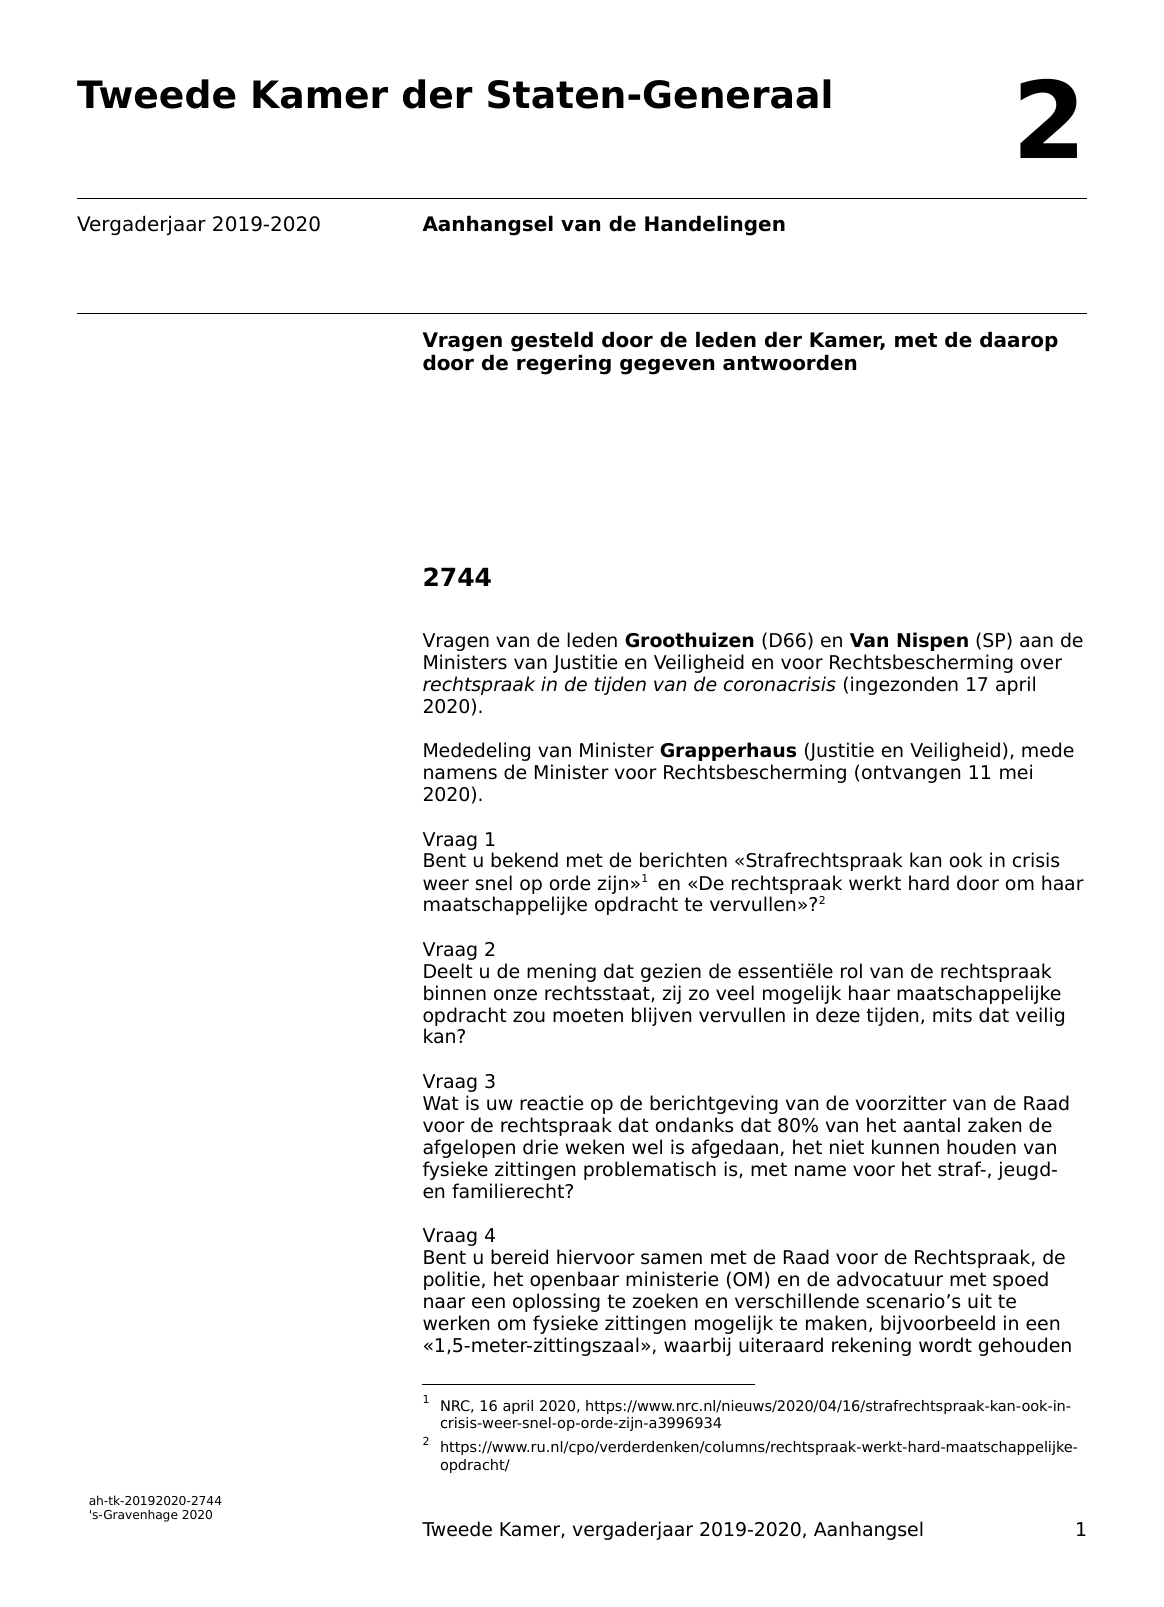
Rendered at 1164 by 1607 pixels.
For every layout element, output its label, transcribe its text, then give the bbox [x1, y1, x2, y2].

text https://www.ru.nl/cpo/verderdenken/columns/rechtspraak-werkt-hard-maatschappelijke-opdracht/ [422, 1435, 1087, 1474]
text Vraag 4 [422, 1225, 1087, 1247]
text ah-tk-20192020-2744 [88, 1494, 323, 1508]
table_cell Vragen gesteld door de leden der Kamer, met de daarop door de regering gegeven antwoorden [422, 314, 1087, 375]
table_cell Vergaderjaar 2019-2020 [77, 199, 422, 313]
table_cell Aanhangsel van de Handelingen [422, 199, 1087, 313]
text Vragen van de leden Groothuizen (D66) en Van Nispen (SP) aan de Ministers van Justitie en Veiligheid en voor Rechtsbescherming over rechtspraak in de tijden van de coronacrisis (ingezonden 17 april 2020). [422, 630, 1087, 718]
text Vraag 2 [422, 938, 1087, 961]
text Wat is uw reactie op de berichtgeving van de voorzitter van de Raad voor de rechtspraak dat ondanks dat 80% van het aantal zaken de afgelopen drie weken wel is afgedaan, het niet kunnen houden van fysieke zittingen problematisch is, met name voor het straf-, jeugd- en familierecht? [422, 1093, 1087, 1202]
table_header 2 [886, 59, 1087, 198]
text NRC, 16 april 2020, https://www.nrc.nl/nieuws/2020/04/16/strafrechtspraak-kan-ook-in-crisis-weer-snel-op-orde-zijn-a3996934 [422, 1393, 1087, 1432]
text Deelt u de mening dat gezien de essentiële rol van de rechtspraak binnen onze rechtsstaat, zij zo veel mogelijk haar maatschappelijke opdracht zou moeten blijven vervullen in deze tijden, mits dat veilig kan? [422, 961, 1087, 1048]
text Mededeling van Minister Grapperhaus (Justitie en Veiligheid), mede namens de Minister voor Rechtsbescherming (ontvangen 11 mei 2020). [422, 740, 1087, 806]
text Bent u bereid hiervoor samen met de Raad voor de Rechtspraak, de politie, het openbaar ministerie (OM) en de advocatuur met spoed naar een oplossing te zoeken en verschillende scenario’s uit te werken om fysieke zittingen mogelijk te maken, bijvoorbeeld in een «1,5-meter-zittingszaal», waarbij uiteraard rekening wordt gehouden [422, 1247, 1087, 1357]
text 's-Gravenhage 2020 [88, 1508, 323, 1522]
text 2744 [422, 563, 1087, 592]
text Vraag 1 [422, 828, 1087, 850]
text Bent u bekend met de berichten «Strafrechtspraak kan ook in crisis weer snel op orde zijn» en «De rechtspraak werkt hard door om haar maatschappelijke opdracht te vervullen»? [422, 850, 1087, 916]
table_header Tweede Kamer der Staten-Generaal [77, 59, 886, 198]
table_cell [77, 314, 422, 375]
text Vraag 3 [422, 1071, 1087, 1093]
